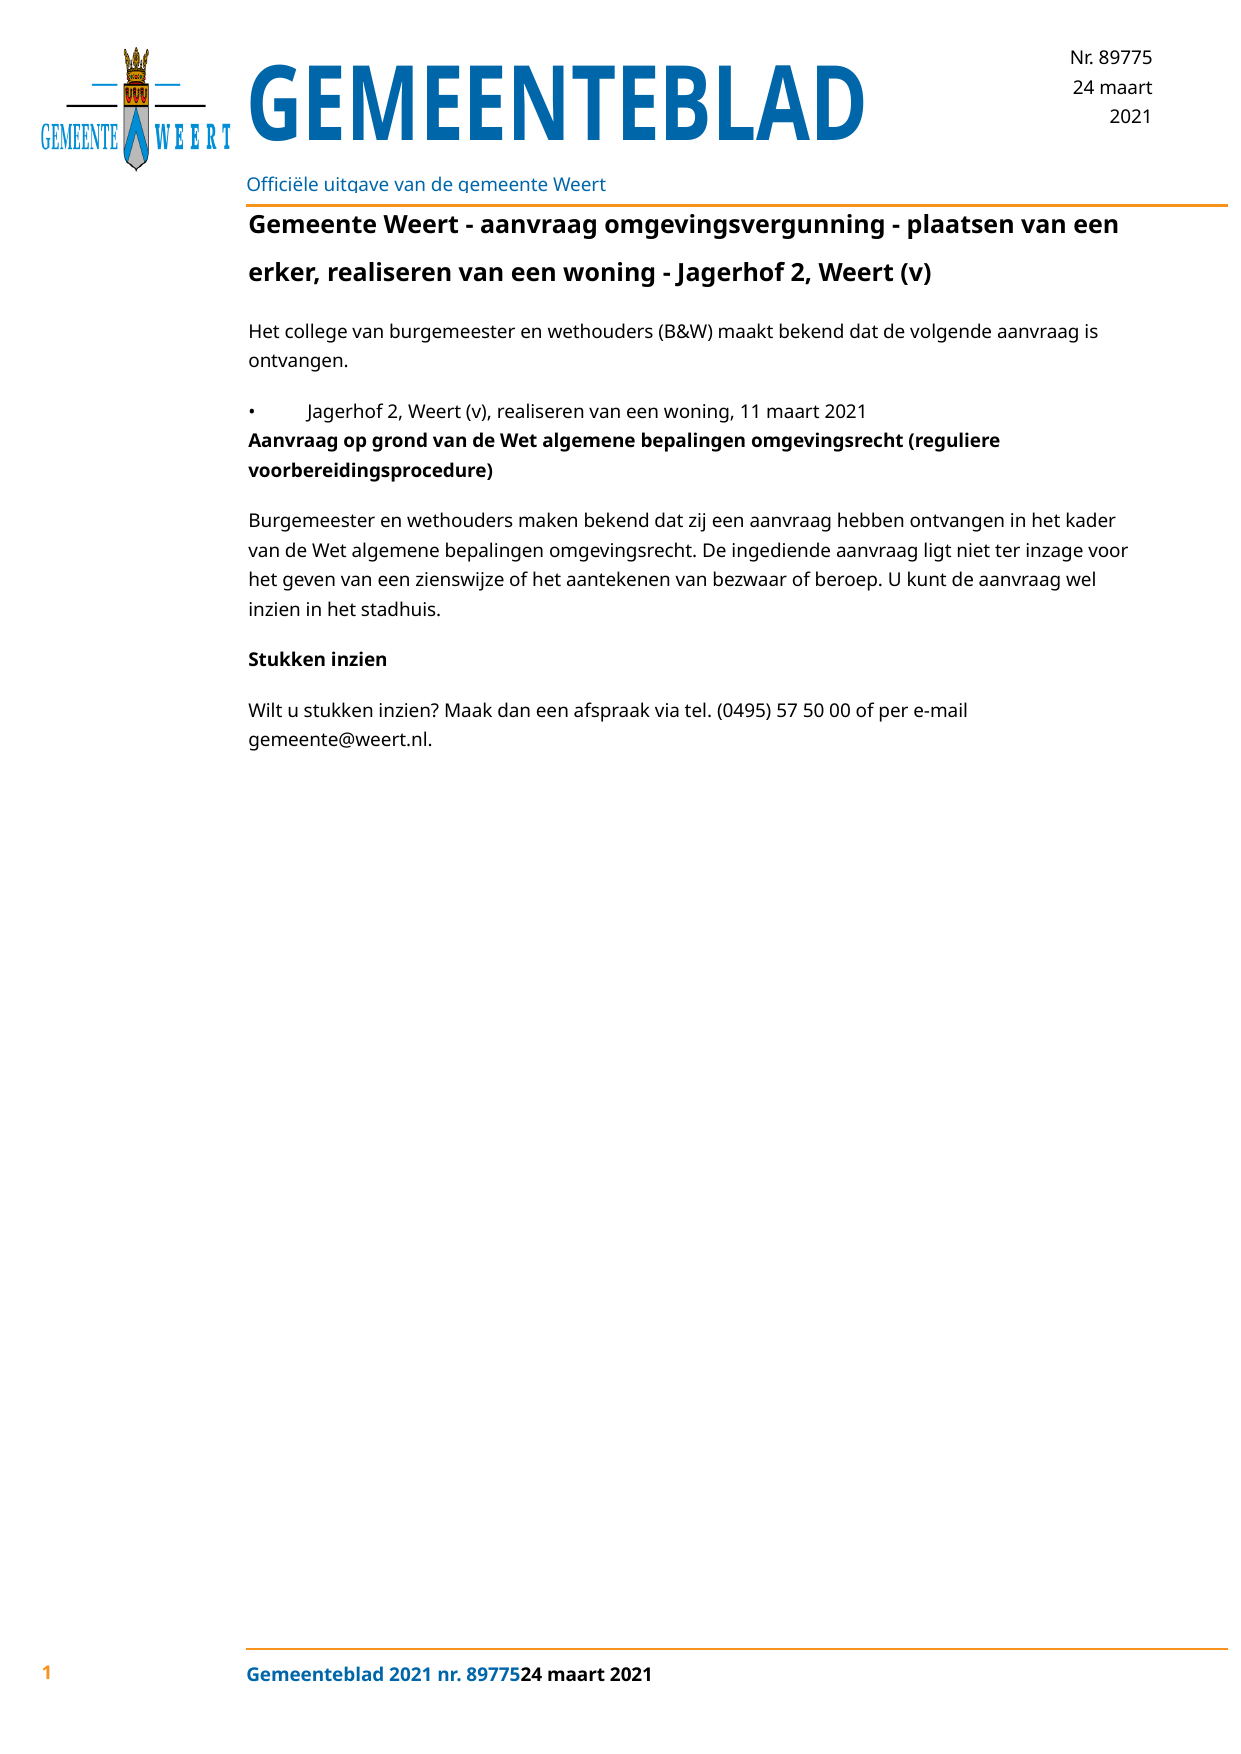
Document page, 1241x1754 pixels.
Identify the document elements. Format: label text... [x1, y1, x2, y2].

text Stukken inzien [248, 647, 1152, 672]
picture [41, 47, 231, 172]
text Aanvraag op grond van de Wet algemene bepalingen omgevingsrecht (reguliere voorbereidingsprocedure) [248, 427, 1152, 483]
text Gemeente Weert - aanvraag omgevingsvergunning - plaatsen van een erker, realiseren van een woning - Jagerhof 2, Weert (v) [248, 207, 1152, 288]
list Jagerhof 2, Weert (v), realiseren van een woning, 11 maart 2021 [248, 398, 1152, 424]
text Burgemeester en wethouders maken bekend dat zij een aanvraag hebben ontvangen in het kader van de Wet algemene bepalingen omgevingsrecht. De ingediende aanvraag ligt niet ter inzage voor het geven van een zienswijze of het aantekenen van bezwaar of beroep. U kunt de aanvraag wel inzien in het stadhuis. [248, 507, 1152, 622]
text Wilt u stukken inzien? Maak dan een afspraak via tel. (0495) 57 50 00 of per e-mail gemeente@weert.nl. [248, 697, 1152, 752]
text Het college van burgemeester en wethouders (B&W) maakt bekend dat de volgende aanvraag is ontvangen. [248, 318, 1152, 373]
